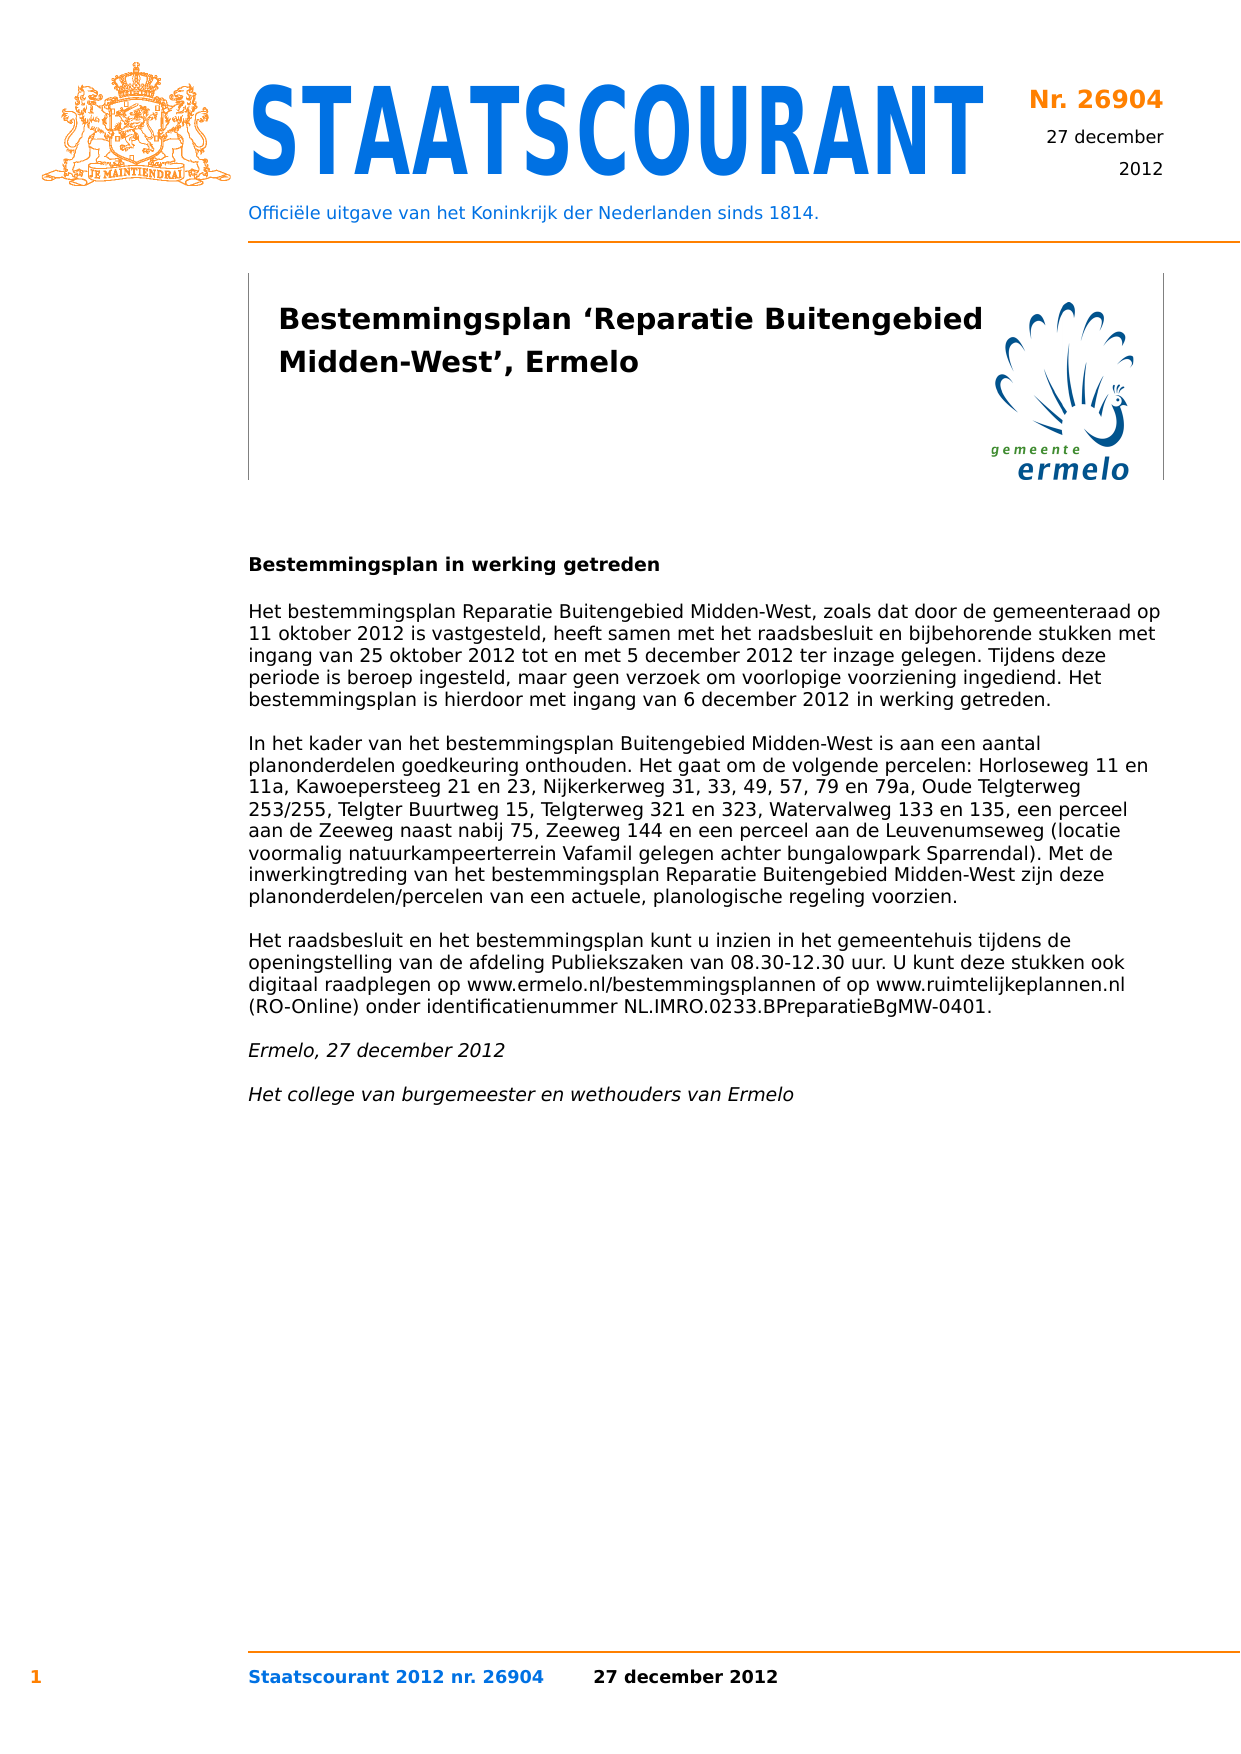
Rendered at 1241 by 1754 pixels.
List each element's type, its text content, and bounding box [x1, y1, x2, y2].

text Het bestemmingsplan Reparatie Buitengebied Midden-West, zoals dat door de gemeenteraad op 11 oktober 2012 is vastgesteld, heeft samen met het raadsbesluit en bijbehorende stukken met ingang van 25 oktober 2012 tot en met 5 december 2012 ter inzage gelegen. Tijdens deze periode is beroep ingesteld, maar geen verzoek om voorlopige voorziening ingediend. Het bestemmingsplan is hierdoor met ingang van 6 december 2012 in werking getreden. [248, 601, 1163, 711]
text Het raadsbesluit en het bestemmingsplan kunt u inzien in het gemeentehuis tijdens de openingstelling van de afdeling Publiekszaken van 08.30-12.30 uur. U kunt deze stukken ook digitaal raadplegen op www.ermelo.nl/bestemmingsplannen of op www.ruimtelijkeplannen.nl (RO-Online) onder identificatienummer NL.IMRO.0233.BPreparatieBgMW-0401. [248, 930, 1163, 1018]
table_cell 27 december [998, 121, 1240, 153]
subtitle Bestemmingsplan in werking getreden [248, 554, 1163, 576]
picture [41, 62, 231, 186]
text In het kader van het bestemmingsplan Buitengebied Midden-West is aan een aantal planonderdelen goedkeuring onthouden. Het gaat om de volgende percelen: Horloseweg 11 en 11a, Kawoepersteeg 21 en 23, Nijkerkerweg 31, 33, 49, 57, 79 en 79a, Oude Telgterweg 253/255, Telgter Buurtweg 15, Telgterweg 321 en 323, Watervalweg 133 en 135, een perceel aan de Zeeweg naast nabij 75, Zeeweg 144 en een perceel aan de Leuvenumseweg (locatie voormalig natuurkampeerterrein Vafamil gelegen achter bungalowpark Sparrendal). Met de inwerkingtreding van het bestemmingsplan Reparatie Buitengebied Midden-West zijn deze planonderdelen/percelen van een actuele, planologische regeling voorzien. [248, 732, 1163, 908]
picture [991, 302, 1134, 480]
table_cell Officiële uitgave van het Koninkrijk der Nederlanden sinds 1814. [248, 203, 1240, 241]
text Het college van burgemeester en wethouders van Ermelo [248, 1084, 1163, 1106]
text Ermelo, 27 december 2012 [248, 1040, 1163, 1062]
table_cell 2012 [998, 153, 1240, 203]
subtitle Bestemmingsplan ‘Reparatie Buitengebied Midden-West’, Ermelo [249, 273, 1163, 480]
table_header [25, 62, 248, 241]
table_header STAATSCOURANT [248, 62, 998, 203]
table_header Nr. 26904 [998, 62, 1240, 121]
